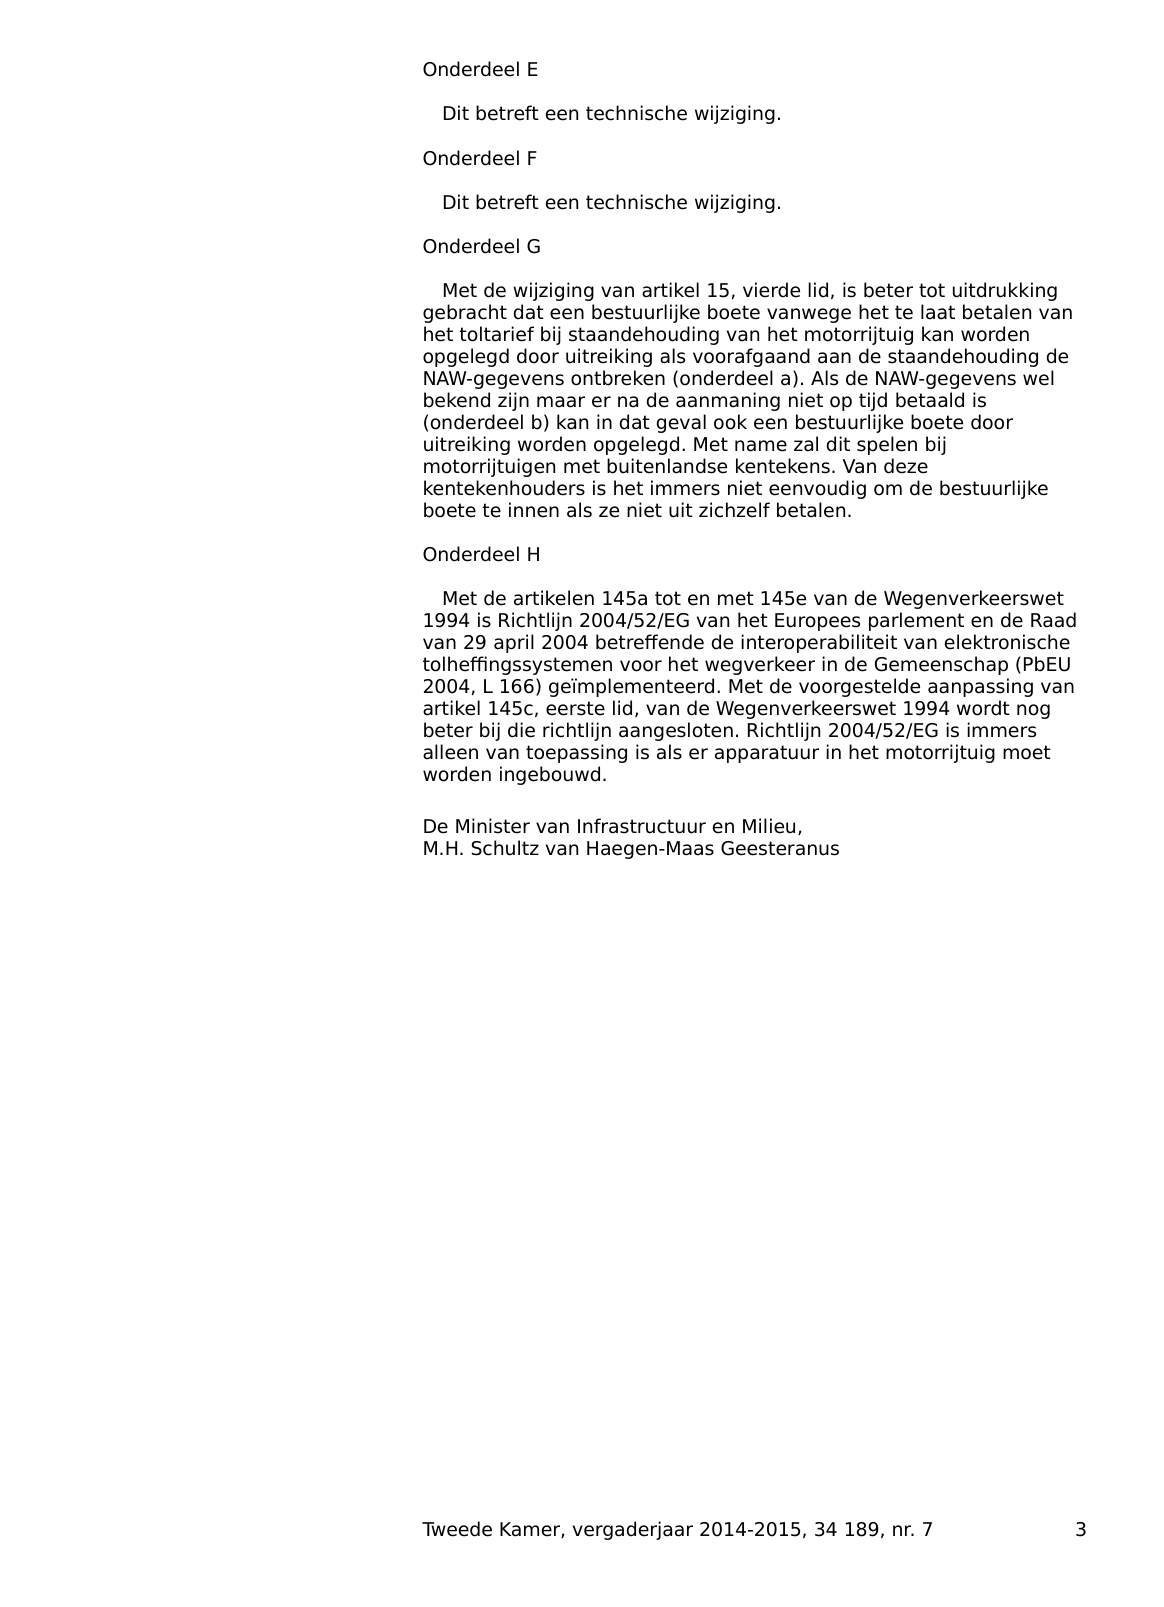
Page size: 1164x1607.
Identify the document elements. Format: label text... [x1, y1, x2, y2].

text Dit betreft een technische wijziging. [422, 192, 1087, 213]
subtitle Onderdeel E [422, 59, 1087, 81]
text Met de artikelen 145a tot en met 145e van de Wegenverkeerswet 1994 is Richtlijn 2004/52/EG van het Europees parlement en de Raad van 29 april 2004 betreffende de interoperabiliteit van elektronische tolheffingssystemen voor het wegverkeer in de Gemeenschap (PbEU 2004, L 166) geïmplementeerd. Met de voorgestelde aanpassing van artikel 145c, eerste lid, van de Wegenverkeerswet 1994 wordt nog beter bij die richtlijn aangesloten. Richtlijn 2004/52/EG is immers alleen van toepassing is als er apparatuur in het motorrijtuig moet worden ingebouwd. [422, 588, 1087, 786]
text Dit betreft een technische wijziging. [422, 103, 1087, 125]
text Met de wijziging van artikel 15, vierde lid, is beter tot uitdrukking gebracht dat een bestuurlijke boete vanwege het te laat betalen van het toltarief bij staandehouding van het motorrijtuig kan worden opgelegd door uitreiking als voorafgaand aan de staandehouding de NAW-gegevens ontbreken (onderdeel a). Als de NAW-gegevens wel bekend zijn maar er na de aanmaning niet op tijd betaald is (onderdeel b) kan in dat geval ook een bestuurlijke boete door uitreiking worden opgelegd. Met name zal dit spelen bij motorrijtuigen met buitenlandse kentekens. Van deze kentekenhouders is het immers niet eenvoudig om de bestuurlijke boete te innen als ze niet uit zichzelf betalen. [422, 280, 1087, 522]
subtitle Onderdeel H [422, 544, 1087, 566]
subtitle Onderdeel F [422, 147, 1087, 169]
subtitle Onderdeel G [422, 236, 1087, 258]
text De Minister van Infrastructuur en Milieu, M.H. Schultz van Haegen-Maas Geesteranus [422, 816, 1087, 860]
